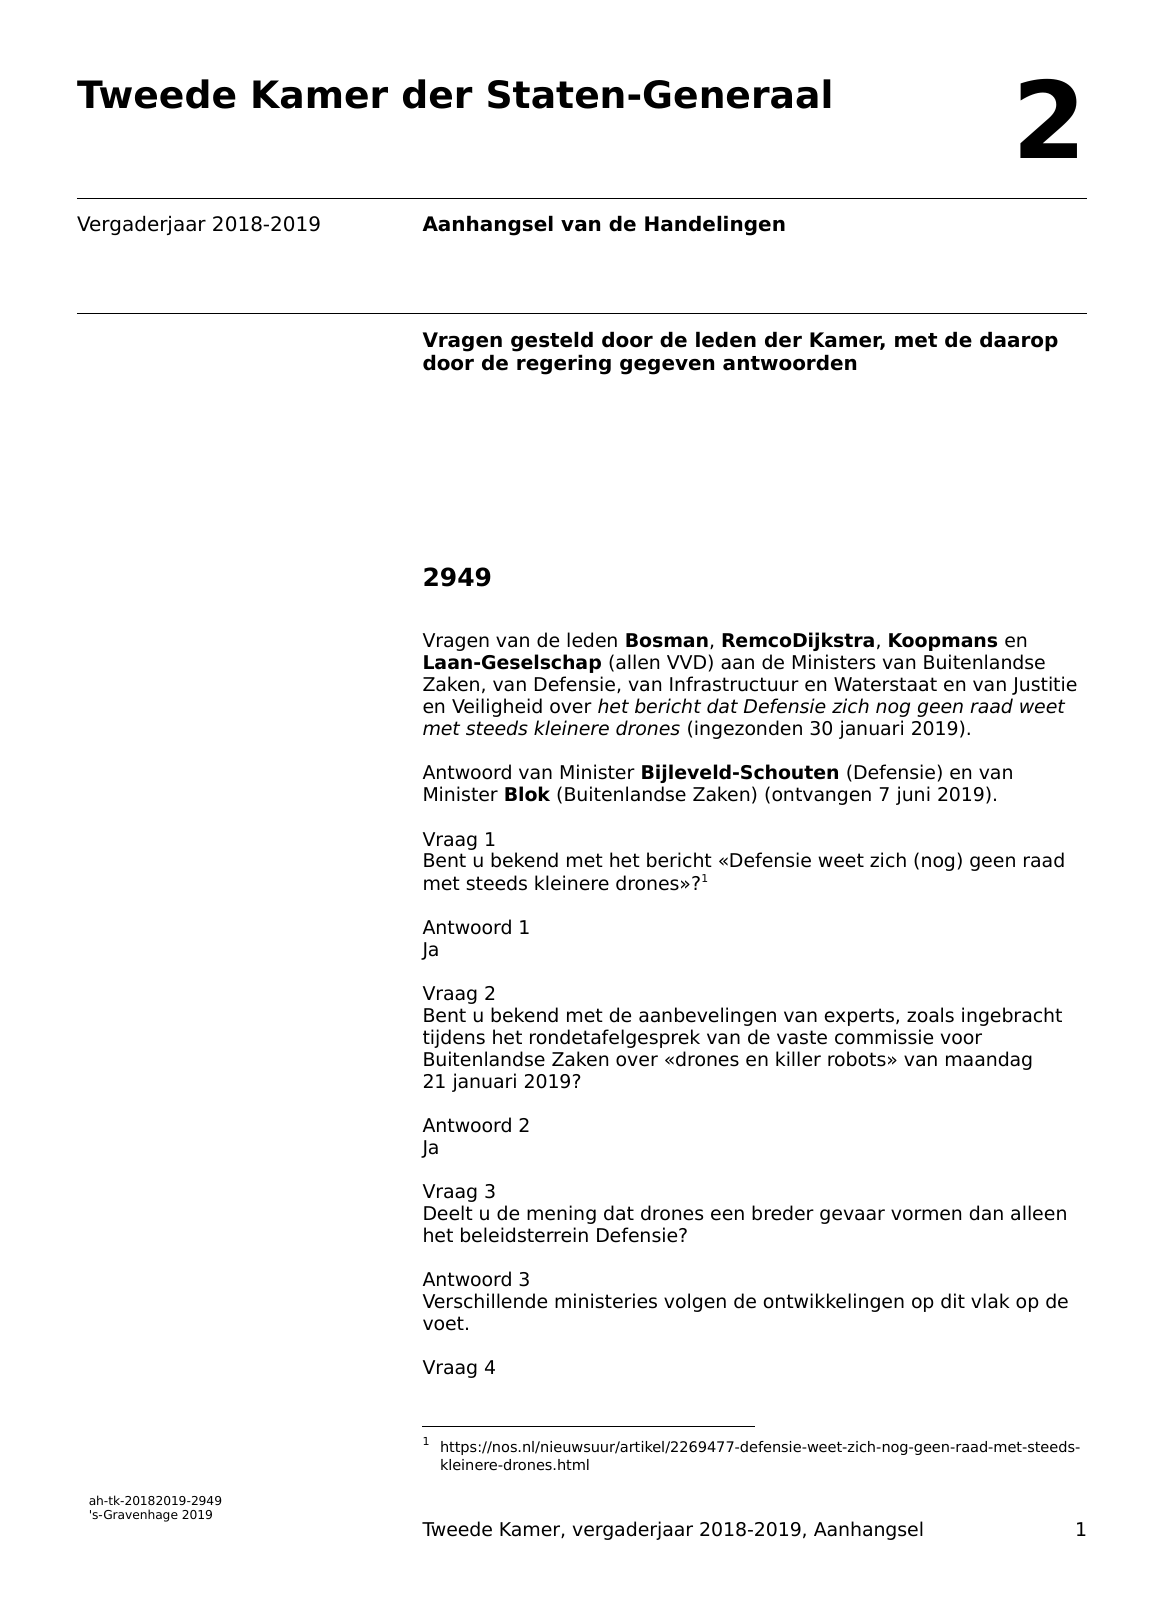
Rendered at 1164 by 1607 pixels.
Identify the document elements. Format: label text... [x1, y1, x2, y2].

text Vraag 4 [422, 1357, 1087, 1379]
table_header Tweede Kamer der Staten-Generaal [77, 59, 886, 198]
table_cell Vragen gesteld door de leden der Kamer, met de daarop door de regering gegeven antwoorden [422, 314, 1087, 375]
text Vraag 2 [422, 983, 1087, 1005]
table_cell [77, 314, 422, 375]
text Vragen van de leden Bosman, RemcoDijkstra, Koopmans en Laan-Geselschap (allen VVD) aan de Ministers van Buitenlandse Zaken, van Defensie, van Infrastructuur en Waterstaat en van Justitie en Veiligheid over het bericht dat Defensie zich nog geen raad weet met steeds kleinere drones (ingezonden 30 januari 2019). [422, 630, 1087, 740]
text https://nos.nl/nieuwsuur/artikel/2269477-defensie-weet-zich-nog-geen-raad-met-steeds-kleinere-drones.html [422, 1435, 1087, 1474]
table_cell Aanhangsel van de Handelingen [422, 199, 1087, 313]
text Verschillende ministeries volgen de ontwikkelingen op dit vlak op de voet. [422, 1291, 1087, 1335]
table_header 2 [886, 59, 1087, 198]
text Ja [422, 1137, 1087, 1159]
text 's-Gravenhage 2019 [88, 1508, 323, 1522]
text Antwoord 2 [422, 1115, 1087, 1137]
text Bent u bekend met de aanbevelingen van experts, zoals ingebracht tijdens het rondetafelgesprek van de vaste commissie voor Buitenlandse Zaken over «drones en killer robots» van maandag 21 januari 2019? [422, 1005, 1087, 1093]
text Vraag 3 [422, 1181, 1087, 1203]
text Antwoord 3 [422, 1269, 1087, 1291]
text Bent u bekend met het bericht «Defensie weet zich (nog) geen raad met steeds kleinere drones»? [422, 850, 1087, 894]
text Antwoord 1 [422, 917, 1087, 938]
text Antwoord van Minister Bijleveld-Schouten (Defensie) en van Minister Blok (Buitenlandse Zaken) (ontvangen 7 juni 2019). [422, 762, 1087, 806]
text ah-tk-20182019-2949 [88, 1494, 323, 1508]
text Ja [422, 938, 1087, 961]
text 2949 [422, 563, 1087, 592]
text Vraag 1 [422, 828, 1087, 850]
table_cell Vergaderjaar 2018-2019 [77, 199, 422, 313]
text Deelt u de mening dat drones een breder gevaar vormen dan alleen het beleidsterrein Defensie? [422, 1203, 1087, 1247]
